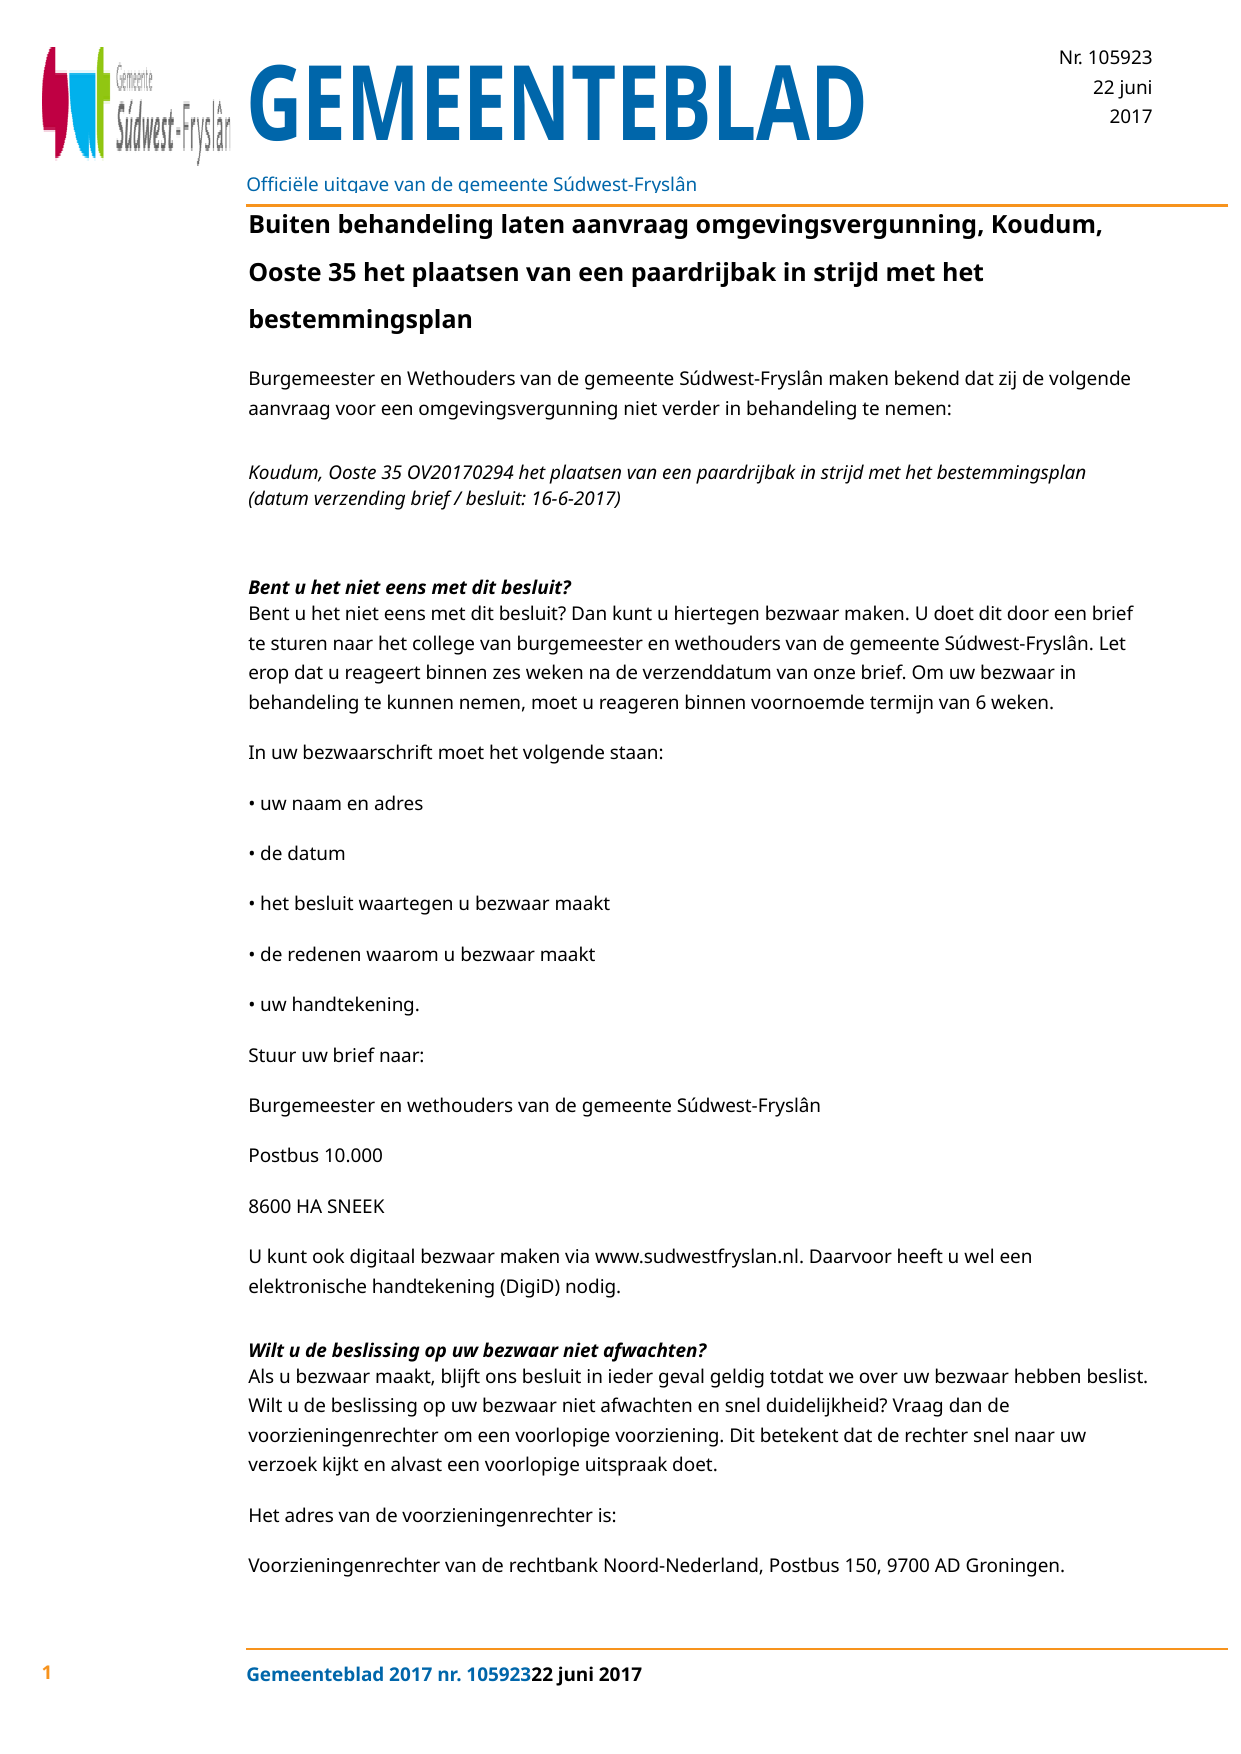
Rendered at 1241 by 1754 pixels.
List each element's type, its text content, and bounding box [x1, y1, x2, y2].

text Bent u het niet eens met dit besluit? [248, 574, 1152, 600]
text Voorzieningenrechter van de rechtbank Noord-Nederland, Postbus 150, 9700 AD Groningen. [248, 1552, 1152, 1578]
text Stuur uw brief naar: [248, 1042, 1152, 1068]
text Burgemeester en Wethouders van de gemeente Súdwest-Fryslân maken bekend dat zij de volgende aanvraag voor een omgevingsvergunning niet verder in behandeling te nemen: [248, 366, 1152, 421]
text 8600 HA SNEEK [248, 1193, 1152, 1219]
text Wilt u de beslissing op uw bezwaar niet afwachten? [248, 1337, 1152, 1363]
text • uw naam en adres [248, 790, 1152, 816]
text Het adres van de voorzieningenrechter is: [248, 1502, 1152, 1528]
text • uw handtekening. [248, 991, 1152, 1017]
text • het besluit waartegen u bezwaar maakt [248, 891, 1152, 916]
text Burgemeester en wethouders van de gemeente Súdwest-Fryslân [248, 1092, 1152, 1118]
text Bent u het niet eens met dit besluit? Dan kunt u hiertegen bezwaar maken. U doet dit door een brief te sturen naar het college van burgemeester en wethouders van de gemeente Súdwest-Fryslân. Let erop dat u reageert binnen zes weken na de verzenddatum van onze brief. Om uw bezwaar in behandeling te kunnen nemen, moet u reageren binnen voornoemde termijn van 6 weken. [248, 600, 1152, 715]
picture [41, 47, 231, 172]
text U kunt ook digitaal bezwaar maken via www.sudwestfryslan.nl. Daarvoor heeft u wel een elektronische handtekening (DigiD) nodig. [248, 1243, 1152, 1299]
text Koudum, Ooste 35 OV20170294 het plaatsen van een paardrijbak in strijd met het bestemmingsplan (datum verzending brief / besluit: 16-6-2017) [248, 459, 1152, 511]
text Als u bezwaar maakt, blijft ons besluit in ieder geval geldig totdat we over uw bezwaar hebben beslist. Wilt u de beslissing op uw bezwaar niet afwachten en snel duidelijkheid? Vraag dan de voorzieningenrechter om een voorlopige voorziening. Dit betekent dat de rechter snel naar uw verzoek kijkt en alvast een voorlopige uitspraak doet. [248, 1363, 1152, 1477]
text • de redenen waarom u bezwaar maakt [248, 941, 1152, 967]
text In uw bezwaarschrift moet het volgende staan: [248, 739, 1152, 765]
text Postbus 10.000 [248, 1143, 1152, 1168]
text • de datum [248, 840, 1152, 866]
text Buiten behandeling laten aanvraag omgevingsvergunning, Koudum, Ooste 35 het plaatsen van een paardrijbak in strijd met het bestemmingsplan [248, 207, 1152, 336]
